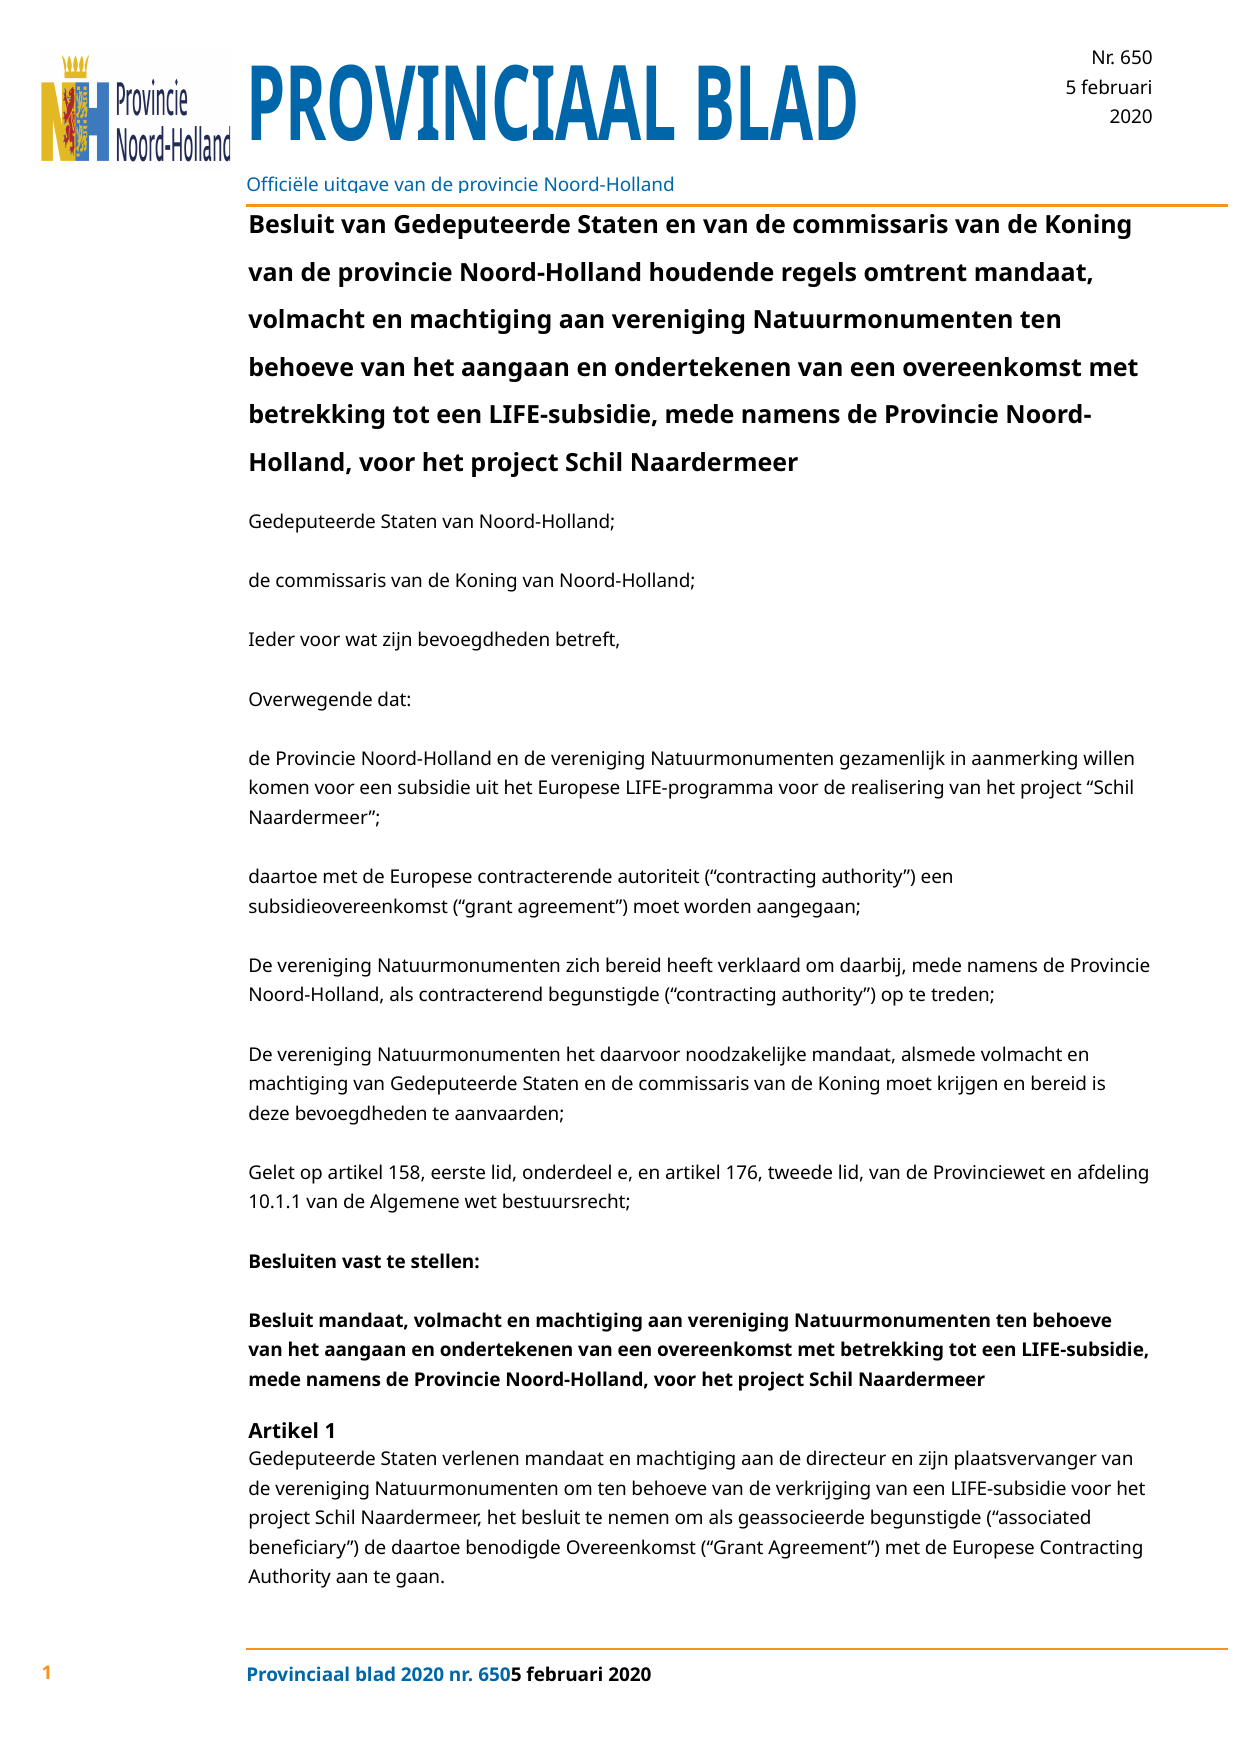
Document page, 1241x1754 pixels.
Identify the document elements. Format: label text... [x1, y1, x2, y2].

text Besluit mandaat, volmacht en machtiging aan vereniging Natuurmonumenten ten behoeve van het aangaan en ondertekenen van een overeenkomst met betrekking tot een LIFE-subsidie, mede namens de Provincie Noord-Holland, voor het project Schil Naardermeer [248, 1307, 1152, 1392]
text Artikel 1 [248, 1417, 1152, 1445]
text de Provincie Noord-Holland en de vereniging Natuurmonumenten gezamenlijk in aanmerking willen komen voor een subsidie uit het Europese LIFE-programma voor de realisering van het project “Schil Naardermeer”; [248, 745, 1152, 830]
text daartoe met de Europese contracterende autoriteit (“contracting authority”) een subsidieovereenkomst (“grant agreement”) moet worden aangegaan; [248, 863, 1152, 919]
text Overwegende dat: [248, 686, 1152, 712]
text Gelet op artikel 158, eerste lid, onderdeel e, en artikel 176, tweede lid, van de Provinciewet en afdeling 10.1.1 van de Algemene wet bestuursrecht; [248, 1159, 1152, 1214]
text de commissaris van de Koning van Noord-Holland; [248, 567, 1152, 593]
text De vereniging Natuurmonumenten het daarvoor noodzakelijke mandaat, alsmede volmacht en machtiging van Gedeputeerde Staten en de commissaris van de Koning moet krijgen en bereid is deze bevoegdheden te aanvaarden; [248, 1041, 1152, 1126]
text Besluiten vast te stellen: [248, 1248, 1152, 1274]
text Ieder voor wat zijn bevoegdheden betreft, [248, 627, 1152, 652]
picture [41, 47, 231, 172]
text Gedeputeerde Staten van Noord-Holland; [248, 508, 1152, 534]
text De vereniging Natuurmonumenten zich bereid heeft verklaard om daarbij, mede namens de Provincie Noord-Holland, als contracterend begunstigde (“contracting authority”) op te treden; [248, 952, 1152, 1007]
text Besluit van Gedeputeerde Staten en van de commissaris van de Koning van de provincie Noord-Holland houdende regels omtrent mandaat, volmacht en machtiging aan vereniging Natuurmonumenten ten behoeve van het aangaan en ondertekenen van een overeenkomst met betrekking tot een LIFE-subsidie, mede namens de Provincie Noord-Holland, voor het project Schil Naardermeer [248, 207, 1152, 479]
text Gedeputeerde Staten verlenen mandaat en machtiging aan de directeur en zijn plaatsvervanger van de vereniging Natuurmonumenten om ten behoeve van de verkrijging van een LIFE-subsidie voor het project Schil Naardermeer, het besluit te nemen om als geassocieerde begunstigde (“associated beneficiary”) de daartoe benodigde Overeenkomst (“Grant Agreement”) met de Europese Contracting Authority aan te gaan. [248, 1445, 1152, 1589]
